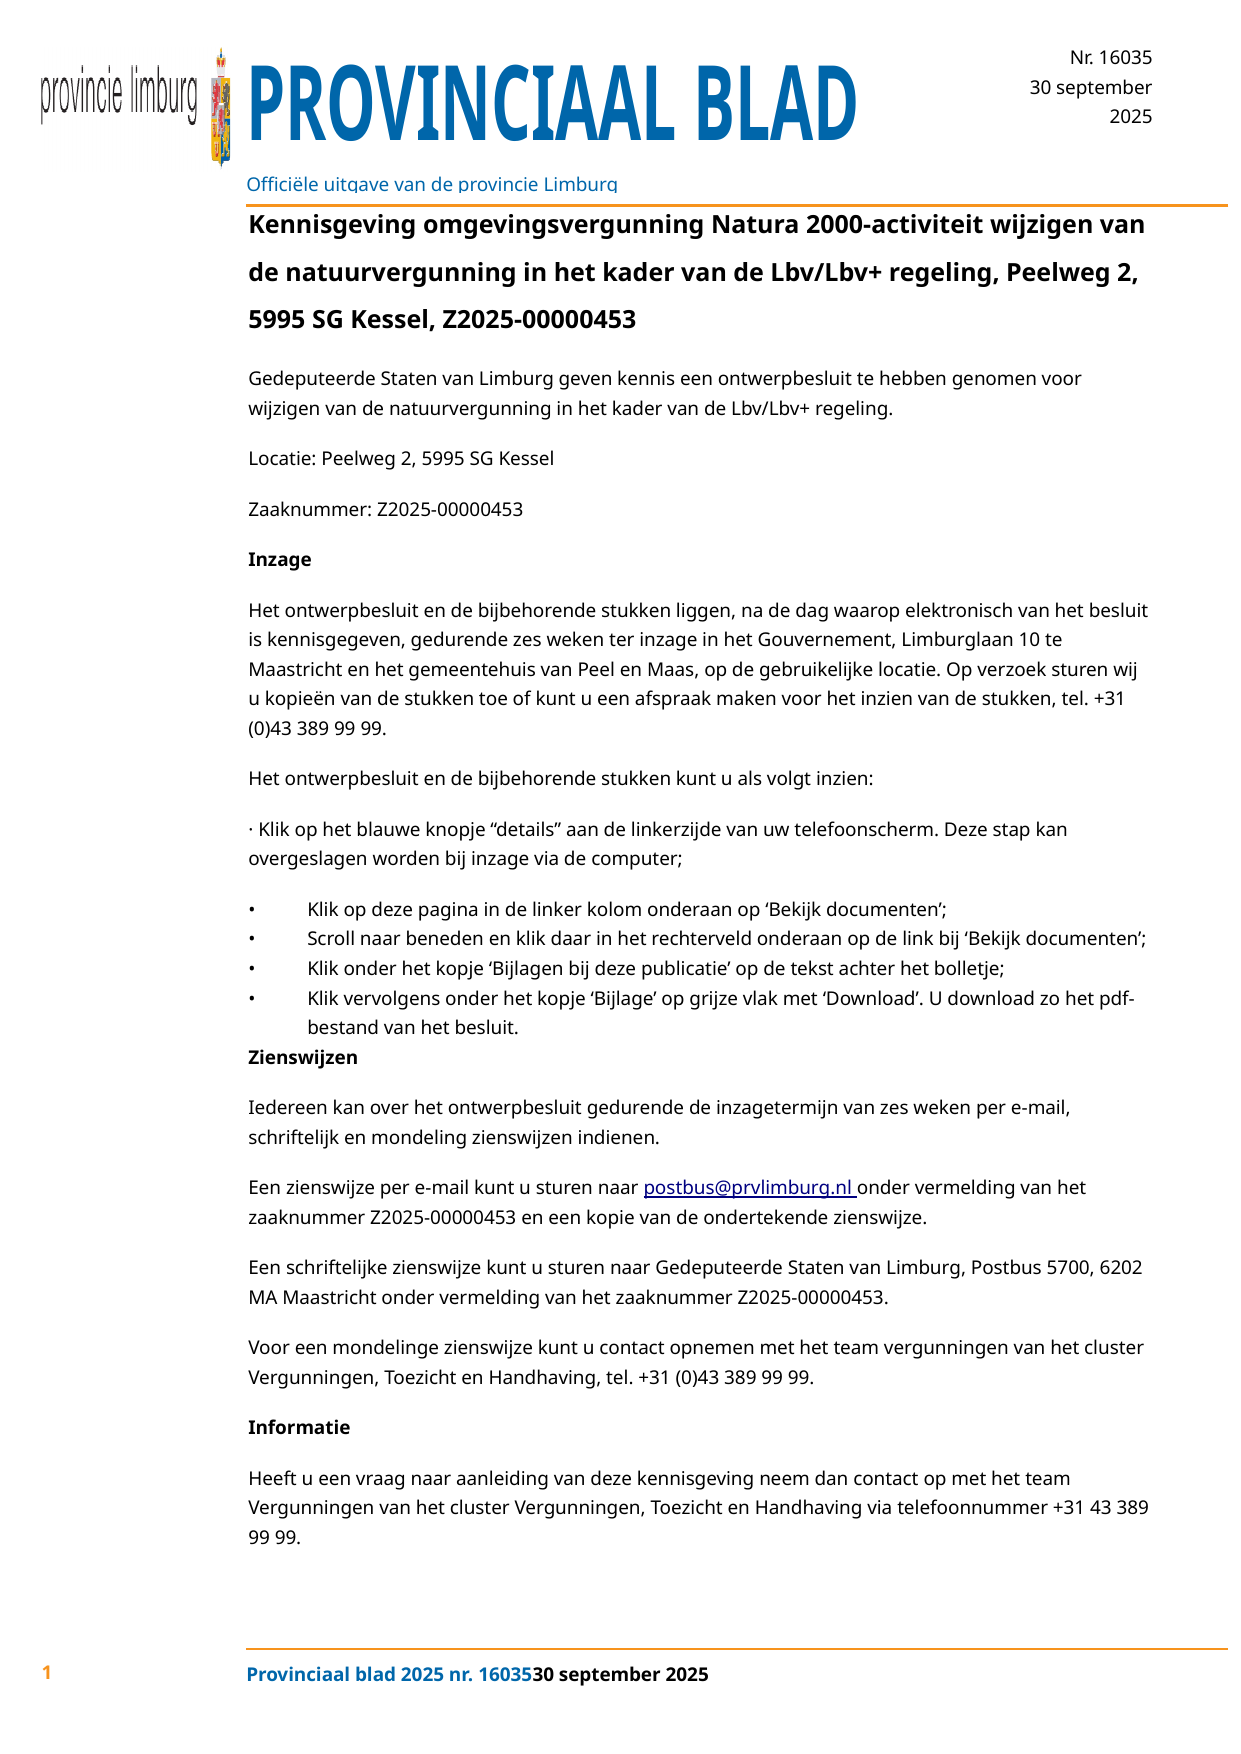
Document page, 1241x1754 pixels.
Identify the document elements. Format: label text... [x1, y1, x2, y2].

list Klik op deze pagina in de linker kolom onderaan op ‘Bekijk documenten’; [248, 896, 1152, 922]
text Het ontwerpbesluit en de bijbehorende stukken liggen, na de dag waarop elektronisch van het besluit is kennisgegeven, gedurende zes weken ter inzage in het Gouvernement, Limburglaan 10 te Maastricht en het gemeentehuis van Peel en Maas, op de gebruikelijke locatie. Op verzoek sturen wij u kopieën van de stukken toe of kunt u een afspraak maken voor het inzien van de stukken, tel. +31 (0)43 389 99 99. [248, 597, 1152, 741]
text Inzage [248, 546, 1152, 572]
text Iedereen kan over het ontwerpbesluit gedurende de inzagetermijn van zes weken per e-mail, schriftelijk en mondeling zienswijzen indienen. [248, 1094, 1152, 1149]
text Kennisgeving omgevingsvergunning Natura 2000-activiteit wijzigen van de natuurvergunning in het kader van de Lbv/Lbv+ regeling, Peelweg 2, 5995 SG Kessel, Z2025-00000453 [248, 207, 1152, 336]
text Locatie: Peelweg 2, 5995 SG Kessel [248, 446, 1152, 471]
text Een schriftelijke zienswijze kunt u sturen naar Gedeputeerde Staten van Limburg, Postbus 5700, 6202 MA Maastricht onder vermelding van het zaaknummer Z2025-00000453. [248, 1254, 1152, 1309]
text Zienswijzen [248, 1044, 1152, 1069]
text Het ontwerpbesluit en de bijbehorende stukken kunt u als volgt inzien: [248, 766, 1152, 791]
text Heeft u een vraag naar aanleiding van deze kennisgeving neem dan contact op met het team Vergunningen van het cluster Vergunningen, Toezicht en Handhaving via telefoonnummer +31 43 389 99 99. [248, 1465, 1152, 1549]
text · Klik op het blauwe knopje “details” aan de linkerzijde van uw telefoonscherm. Deze stap kan overgeslagen worden bij inzage via de computer; [248, 816, 1152, 871]
text Zaaknummer: Z2025-00000453 [248, 496, 1152, 522]
list Scroll naar beneden en klik daar in het rechterveld onderaan op de link bij ‘Bekijk documenten’; [248, 926, 1152, 951]
list Klik vervolgens onder het kopje ‘Bijlage’ op grijze vlak met ‘Download’. U download zo het pdf-bestand van het besluit. [248, 985, 1152, 1040]
text Informatie [248, 1414, 1152, 1440]
picture [41, 47, 231, 172]
text Gedeputeerde Staten van Limburg geven kennis een ontwerpbesluit te hebben genomen voor wijzigen van de natuurvergunning in het kader van de Lbv/Lbv+ regeling. [248, 366, 1152, 421]
text Voor een mondelinge zienswijze kunt u contact opnemen met het team vergunningen van het cluster Vergunningen, Toezicht en Handhaving, tel. +31 (0)43 389 99 99. [248, 1334, 1152, 1389]
list Klik onder het kopje ‘Bijlagen bij deze publicatie’ op de tekst achter het bolletje; [248, 955, 1152, 981]
text Een zienswijze per e-mail kunt u sturen naar postbus@prvlimburg.nl onder vermelding van het zaaknummer Z2025-00000453 en een kopie van de ondertekende zienswijze. [248, 1174, 1152, 1229]
